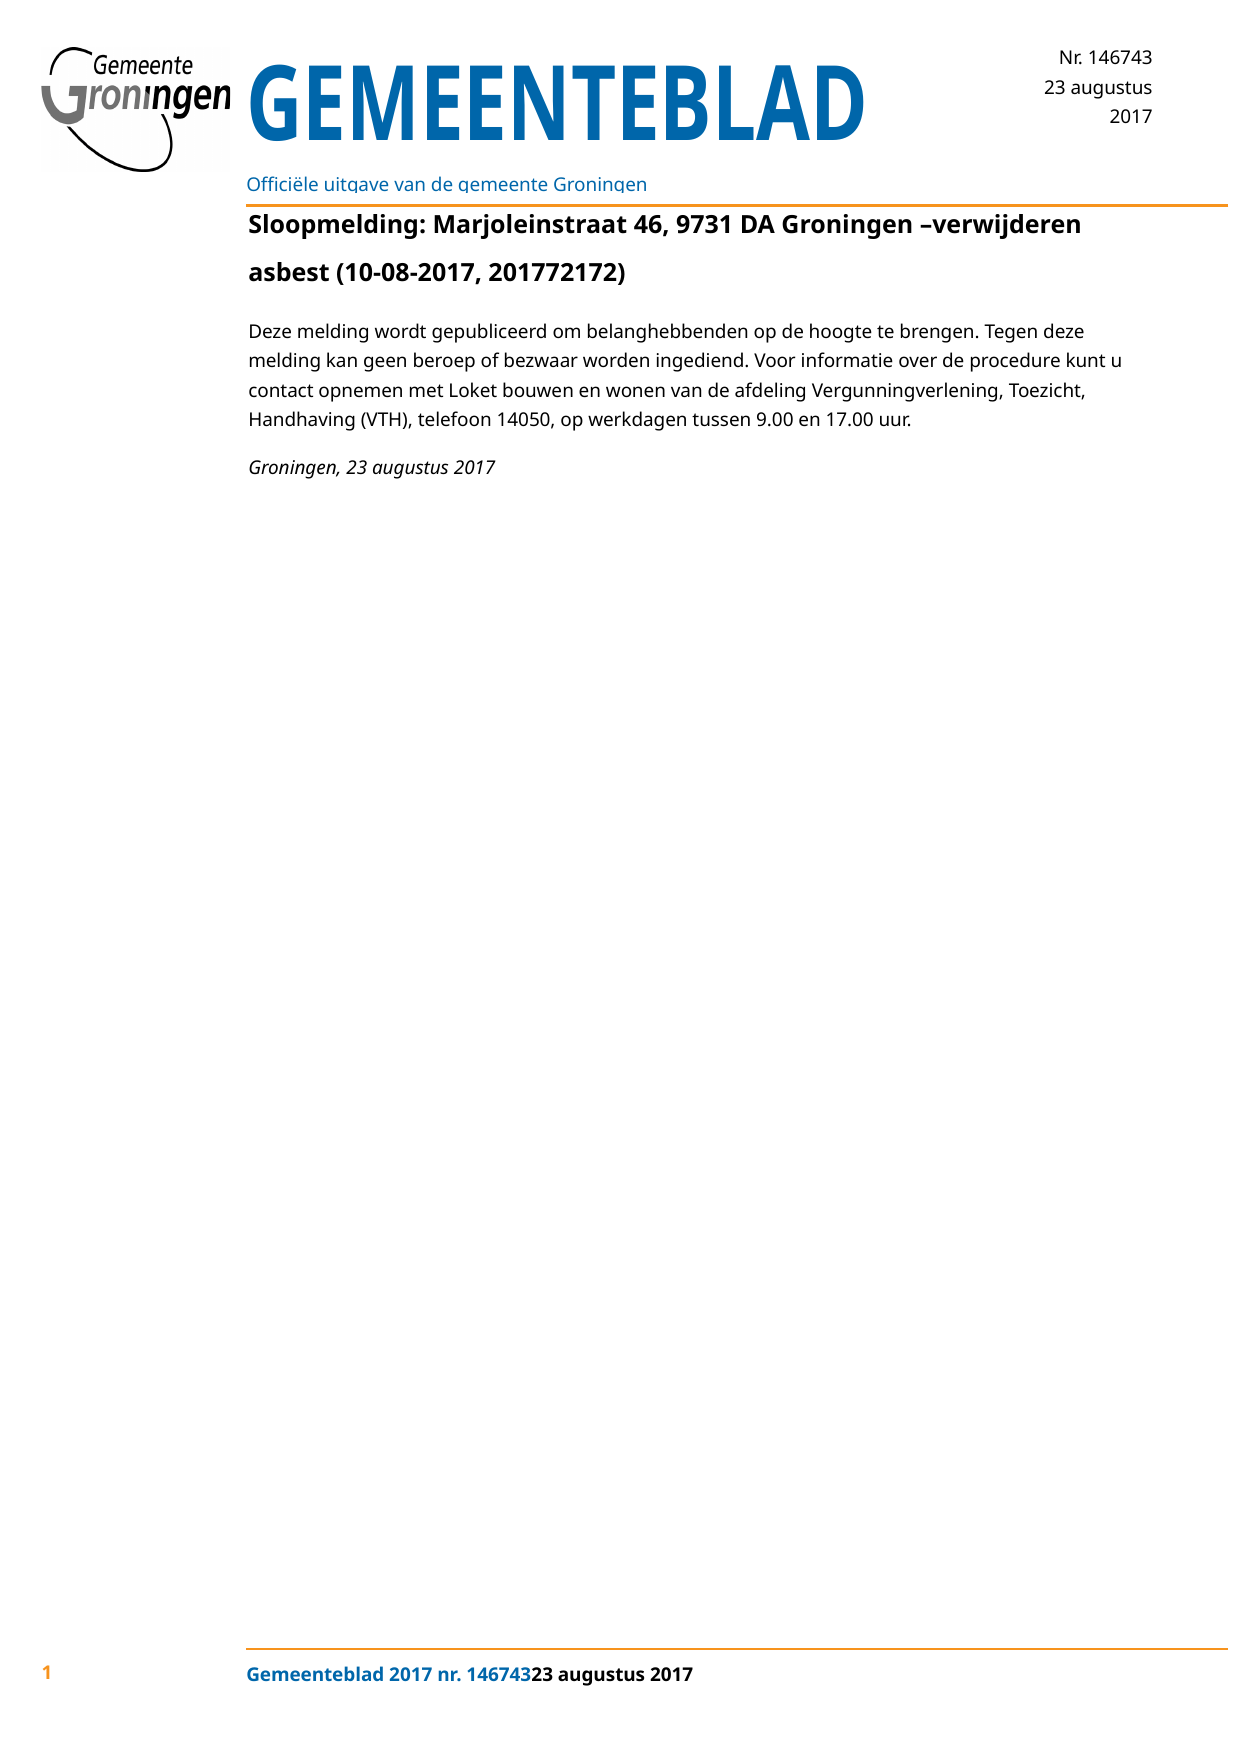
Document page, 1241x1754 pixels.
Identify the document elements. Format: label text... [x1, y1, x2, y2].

text Sloopmelding: Marjoleinstraat 46, 9731 DA Groningen –verwijderen asbest (10-08-2017, 201772172) [248, 207, 1152, 288]
text Deze melding wordt gepubliceerd om belanghebbenden op de hoogte te brengen. Tegen deze melding kan geen beroep of bezwaar worden ingediend. Voor informatie over de procedure kunt u contact opnemen met Loket bouwen en wonen van de afdeling Vergunningverlening, Toezicht, Handhaving (VTH), telefoon 14050, op werkdagen tussen 9.00 en 17.00 uur. [248, 318, 1152, 432]
picture [41, 47, 231, 172]
text Groningen, 23 augustus 2017 [248, 454, 1152, 480]
